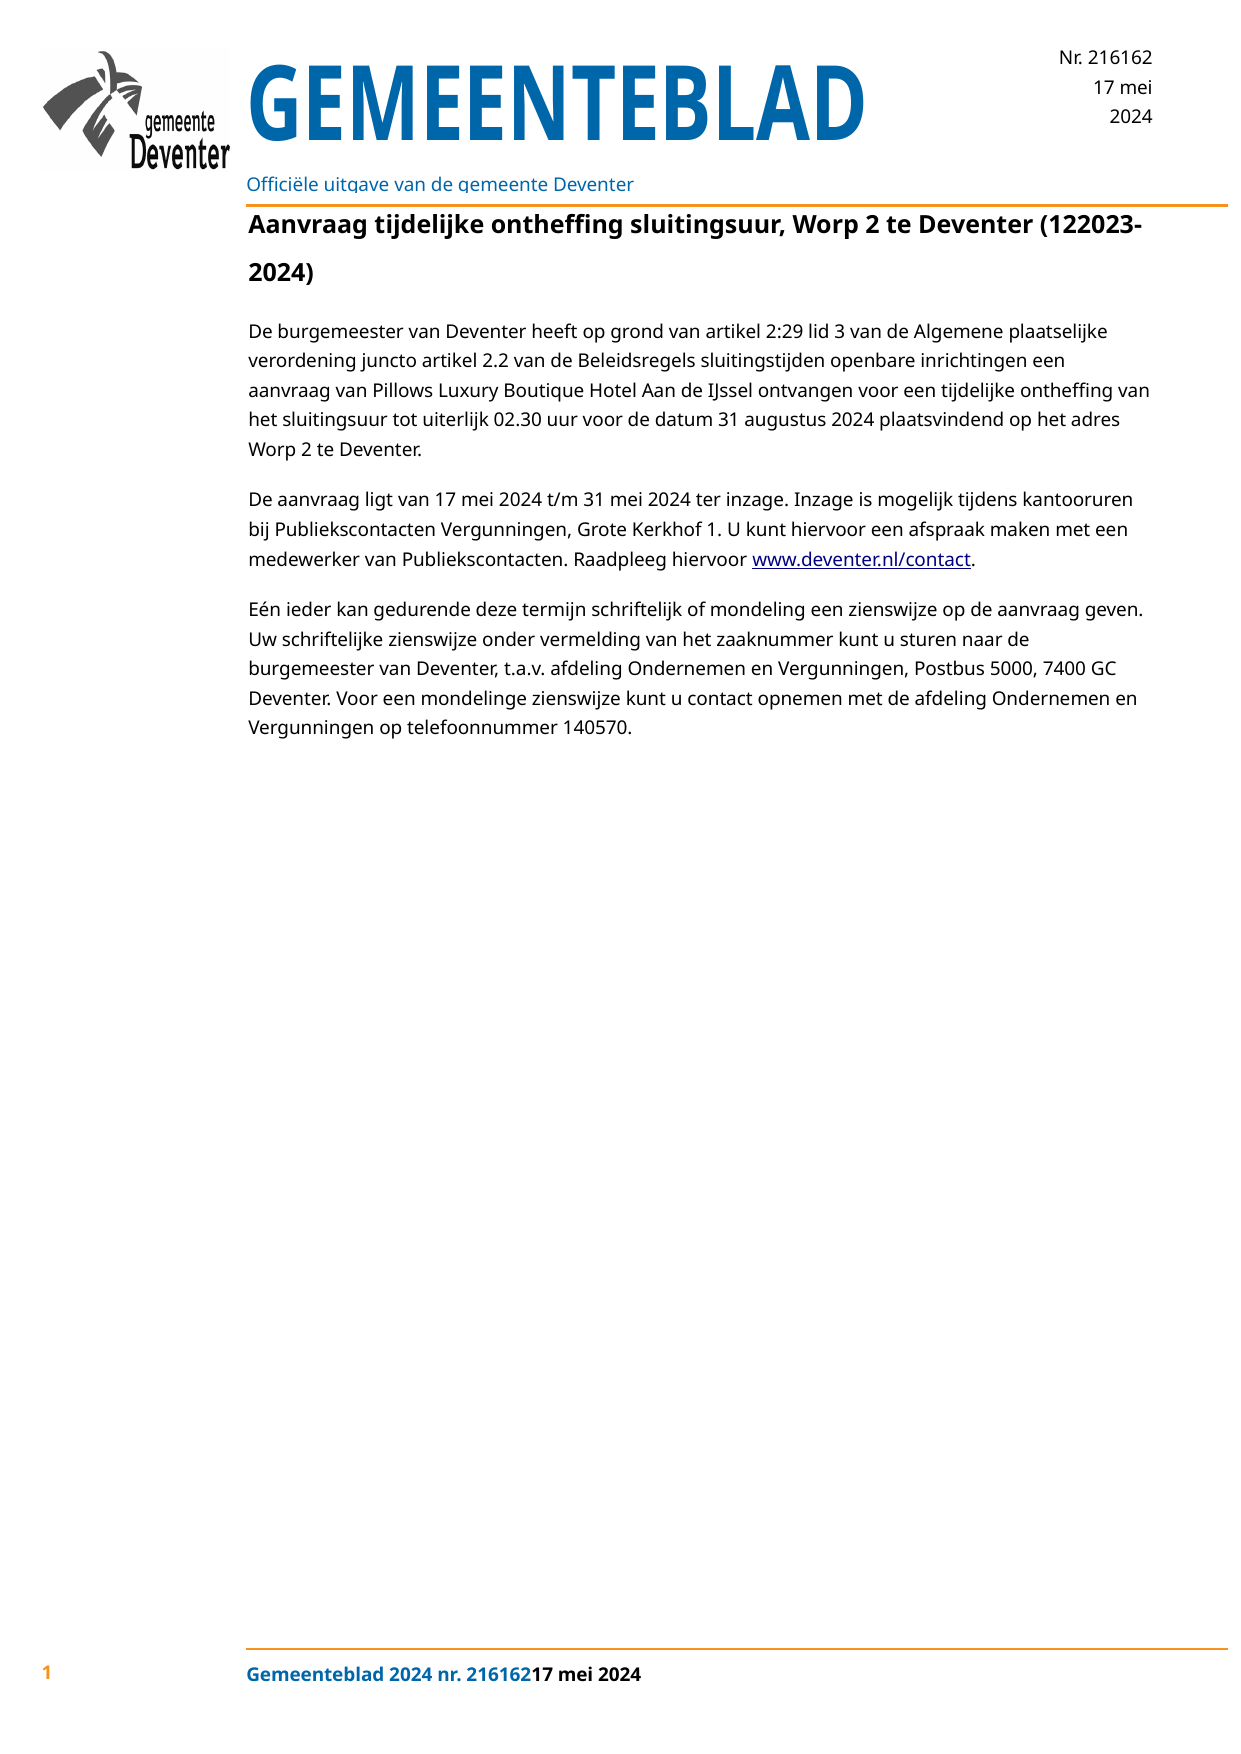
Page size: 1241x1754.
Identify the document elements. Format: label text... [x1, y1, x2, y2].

text De burgemeester van Deventer heeft op grond van artikel 2:29 lid 3 van de Algemene plaatselijke verordening juncto artikel 2.2 van de Beleidsregels sluitingstijden openbare inrichtingen een aanvraag van Pillows Luxury Boutique Hotel Aan de IJssel ontvangen voor een tijdelijke ontheffing van het sluitingsuur tot uiterlijk 02.30 uur voor de datum 31 augustus 2024 plaatsvindend op het adres Worp 2 te Deventer. [248, 318, 1152, 462]
text De aanvraag ligt van 17 mei 2024 t/m 31 mei 2024 ter inzage. Inzage is mogelijk tijdens kantooruren bij Publiekscontacten Vergunningen, Grote Kerkhof 1. U kunt hiervoor een afspraak maken met een medewerker van Publiekscontacten. Raadpleeg hiervoor www.deventer.nl/contact. [248, 487, 1152, 572]
text Aanvraag tijdelijke ontheffing sluitingsuur, Worp 2 te Deventer (122023-2024) [248, 207, 1152, 288]
text Eén ieder kan gedurende deze termijn schriftelijk of mondeling een zienswijze op de aanvraag geven. Uw schriftelijke zienswijze onder vermelding van het zaaknummer kunt u sturen naar de burgemeester van Deventer, t.a.v. afdeling Ondernemen en Vergunningen, Postbus 5000, 7400 GC Deventer. Voor een mondelinge zienswijze kunt u contact opnemen met de afdeling Ondernemen en Vergunningen op telefoonnummer 140570. [248, 596, 1152, 740]
picture [41, 47, 231, 172]
